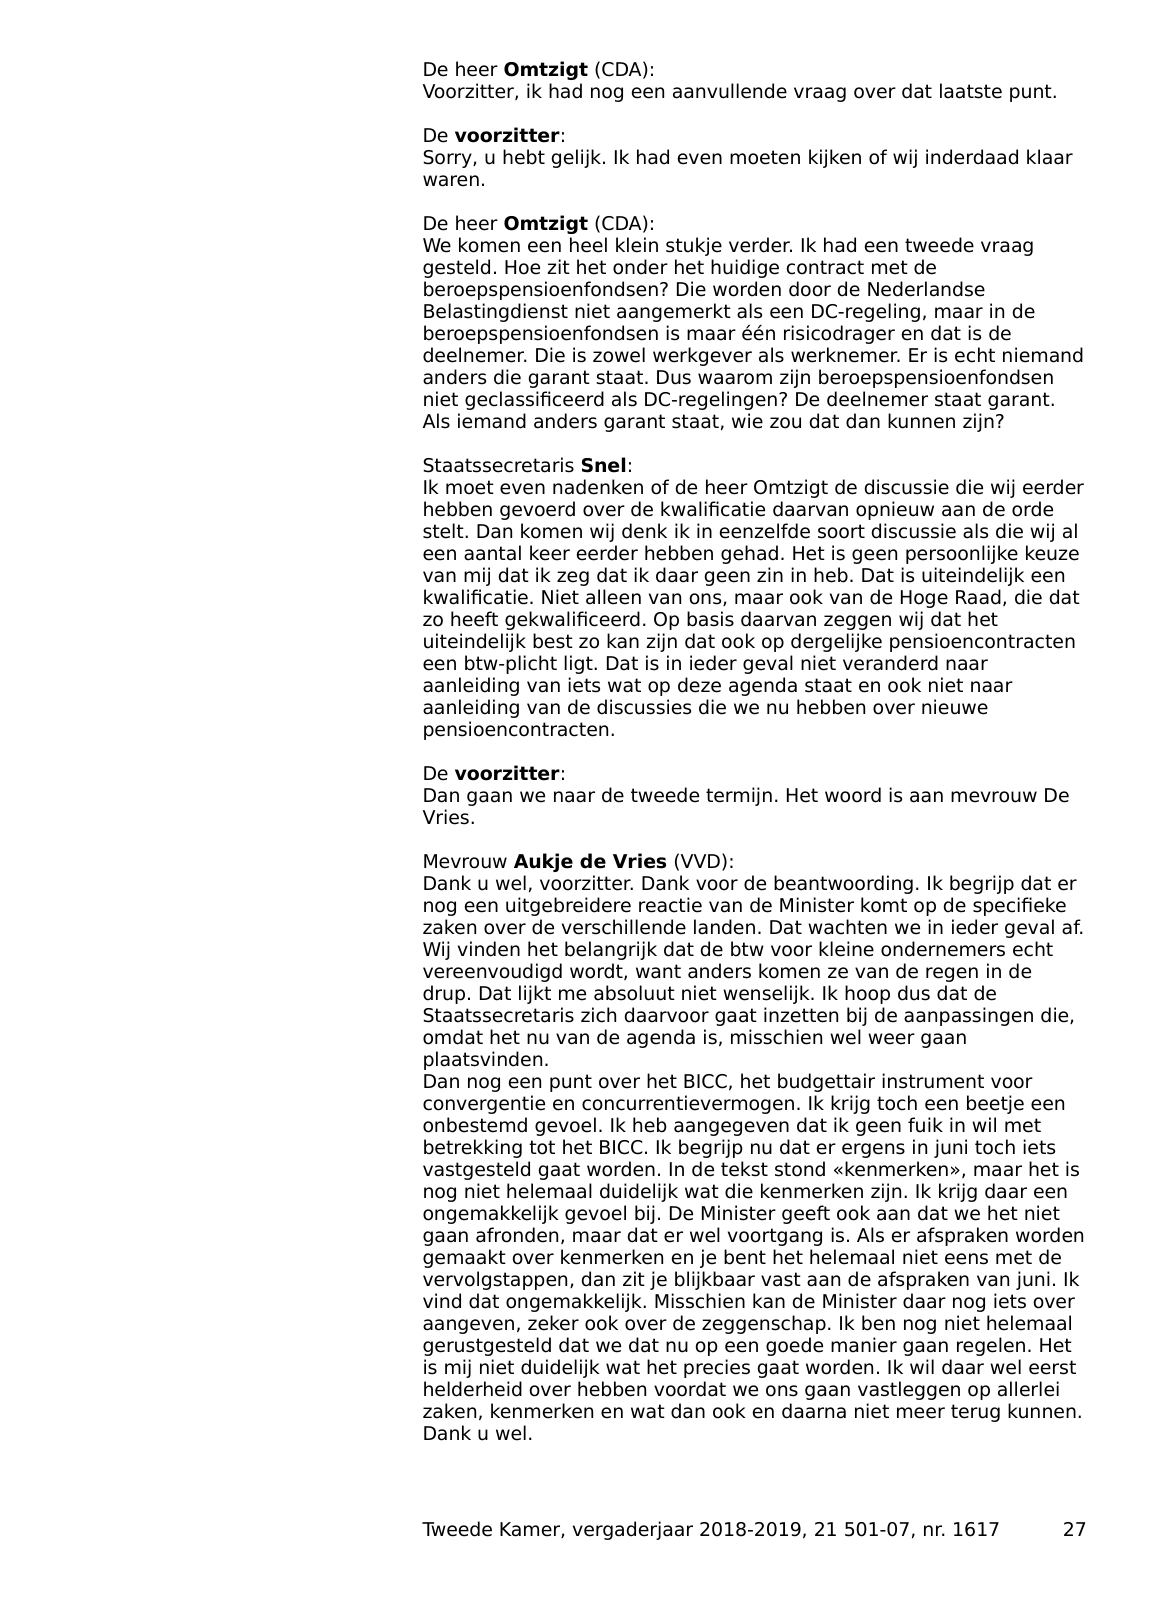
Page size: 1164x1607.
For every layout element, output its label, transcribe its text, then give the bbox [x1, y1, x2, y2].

text We komen een heel klein stukje verder. Ik had een tweede vraag gesteld. Hoe zit het onder het huidige contract met de beroepspensioenfondsen? Die worden door de Nederlandse Belastingdienst niet aangemerkt als een DC-regeling, maar in de beroepspensioenfondsen is maar één risicodrager en dat is de deelnemer. Die is zowel werkgever als werknemer. Er is echt niemand anders die garant staat. Dus waarom zijn beroepspensioenfondsen niet geclassificeerd als DC-regelingen? De deelnemer staat garant. Als iemand anders garant staat, wie zou dat dan kunnen zijn? [422, 235, 1087, 433]
text Staatssecretaris Snel: [422, 455, 1087, 477]
text De heer Omtzigt (CDA): [422, 213, 1087, 235]
text De heer Omtzigt (CDA): [422, 59, 1087, 81]
text Dan gaan we naar de tweede termijn. Het woord is aan mevrouw De Vries. [422, 785, 1087, 829]
text Dank u wel, voorzitter. Dank voor de beantwoording. Ik begrijp dat er nog een uitgebreidere reactie van de Minister komt op de specifieke zaken over de verschillende landen. Dat wachten we in ieder geval af. [422, 873, 1087, 939]
text Voorzitter, ik had nog een aanvullende vraag over dat laatste punt. [422, 81, 1087, 103]
text Wij vinden het belangrijk dat de btw voor kleine ondernemers echt vereenvoudigd wordt, want anders komen ze van de regen in de drup. Dat lijkt me absoluut niet wenselijk. Ik hoop dus dat de Staatssecretaris zich daarvoor gaat inzetten bij de aanpassingen die, omdat het nu van de agenda is, misschien wel weer gaan plaatsvinden. [422, 939, 1087, 1071]
text Mevrouw Aukje de Vries (VVD): [422, 851, 1087, 873]
text Ik moet even nadenken of de heer Omtzigt de discussie die wij eerder hebben gevoerd over de kwalificatie daarvan opnieuw aan de orde stelt. Dan komen wij denk ik in eenzelfde soort discussie als die wij al een aantal keer eerder hebben gehad. Het is geen persoonlijke keuze van mij dat ik zeg dat ik daar geen zin in heb. Dat is uiteindelijk een kwalificatie. Niet alleen van ons, maar ook van de Hoge Raad, die dat zo heeft gekwalificeerd. Op basis daarvan zeggen wij dat het uiteindelijk best zo kan zijn dat ook op dergelijke pensioencontracten een btw-plicht ligt. Dat is in ieder geval niet veranderd naar aanleiding van iets wat op deze agenda staat en ook niet naar aanleiding van de discussies die we nu hebben over nieuwe pensioencontracten. [422, 477, 1087, 741]
text De voorzitter: [422, 125, 1087, 147]
text Sorry, u hebt gelijk. Ik had even moeten kijken of wij inderdaad klaar waren. [422, 147, 1087, 191]
text Dank u wel. [422, 1423, 1087, 1445]
text De voorzitter: [422, 763, 1087, 785]
text Dan nog een punt over het BICC, het budgettair instrument voor convergentie en concurrentievermogen. Ik krijg toch een beetje een onbestemd gevoel. Ik heb aangegeven dat ik geen fuik in wil met betrekking tot het BICC. Ik begrijp nu dat er ergens in juni toch iets vastgesteld gaat worden. In de tekst stond «kenmerken», maar het is nog niet helemaal duidelijk wat die kenmerken zijn. Ik krijg daar een ongemakkelijk gevoel bij. De Minister geeft ook aan dat we het niet gaan afronden, maar dat er wel voortgang is. Als er afspraken worden gemaakt over kenmerken en je bent het helemaal niet eens met de vervolgstappen, dan zit je blijkbaar vast aan de afspraken van juni. Ik vind dat ongemakkelijk. Misschien kan de Minister daar nog iets over aangeven, zeker ook over de zeggenschap. Ik ben nog niet helemaal gerustgesteld dat we dat nu op een goede manier gaan regelen. Het is mij niet duidelijk wat het precies gaat worden. Ik wil daar wel eerst helderheid over hebben voordat we ons gaan vastleggen op allerlei zaken, kenmerken en wat dan ook en daarna niet meer terug kunnen. [422, 1071, 1087, 1423]
